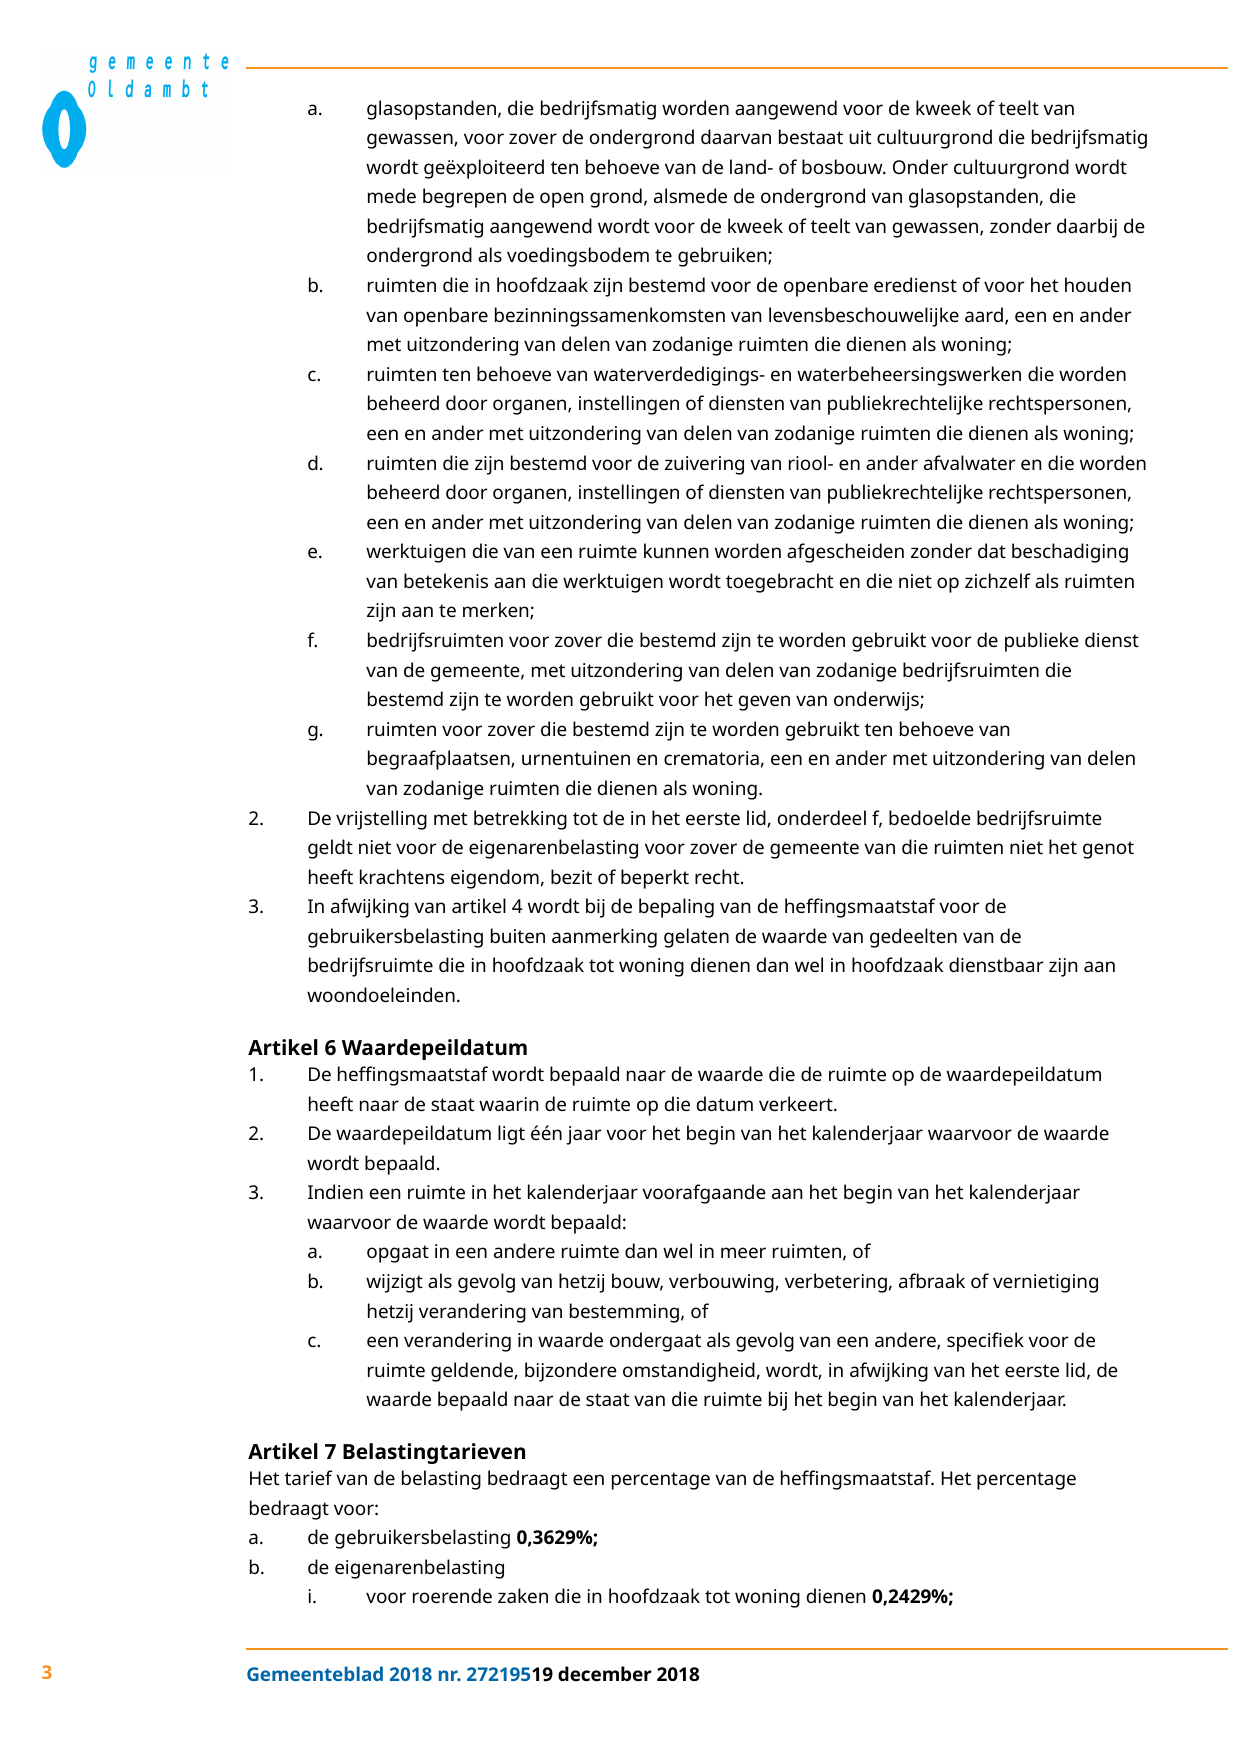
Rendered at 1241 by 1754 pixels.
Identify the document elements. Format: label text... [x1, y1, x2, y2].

list opgaat in een andere ruimte dan wel in meer ruimten, of [307, 1239, 1152, 1264]
list bedrijfsruimten voor zover die bestemd zijn te worden gebruikt voor de publieke dienst van de gemeente, met uitzondering van delen van zodanige bedrijfsruimten die bestemd zijn te worden gebruikt voor het geven van onderwijs; [307, 627, 1152, 712]
list voor roerende zaken die in hoofdzaak tot woning dienen 0,2429%; [307, 1584, 1152, 1609]
list wijzigt als gevolg van hetzij bouw, verbouwing, verbetering, afbraak of vernietiging hetzij verandering van bestemming, of [307, 1268, 1152, 1323]
picture [41, 47, 231, 172]
list ruimten die zijn bestemd voor de zuivering van riool- en ander afvalwater en die worden beheerd door organen, instellingen of diensten van publiekrechtelijke rechtspersonen, een en ander met uitzondering van delen van zodanige ruimten die dienen als woning; [307, 450, 1152, 535]
list de gebruikersbelasting 0,3629%; [248, 1524, 1152, 1550]
list de eigenarenbelasting [248, 1554, 1152, 1580]
list De waardepeildatum ligt één jaar voor het begin van het kalenderjaar waarvoor de waarde wordt bepaald. [248, 1120, 1152, 1176]
list een verandering in waarde ondergaat als gevolg van een andere, specifiek voor de ruimte geldende, bijzondere omstandigheid, wordt, in afwijking van het eerste lid, de waarde bepaald naar de staat van die ruimte bij het begin van het kalenderjaar. [307, 1327, 1152, 1412]
list De vrijstelling met betrekking tot de in het eerste lid, onderdeel f, bedoelde bedrijfsruimte geldt niet voor de eigenarenbelasting voor zover de gemeente van die ruimten niet het genot heeft krachtens eigendom, bezit of beperkt recht. [248, 805, 1152, 890]
list glasopstanden, die bedrijfsmatig worden aangewend voor de kweek of teelt van gewassen, voor zover de ondergrond daarvan bestaat uit cultuurgrond die bedrijfsmatig wordt geëxploiteerd ten behoeve van de land- of bosbouw. Onder cultuurgrond wordt mede begrepen de open grond, alsmede de ondergrond van glasopstanden, die bedrijfsmatig aangewend wordt voor de kweek of teelt van gewassen, zonder daarbij de ondergrond als voedingsbodem te gebruiken; [307, 95, 1152, 268]
text Het tarief van de belasting bedraagt een percentage van de heffingsmaatstaf. Het percentage bedraagt voor: [248, 1465, 1152, 1521]
list Indien een ruimte in het kalenderjaar voorafgaande aan het begin van het kalenderjaar waarvoor de waarde wordt bepaald: [248, 1179, 1152, 1235]
list De heffingsmaatstaf wordt bepaald naar de waarde die de ruimte op de waardepeildatum heeft naar de staat waarin de ruimte op die datum verkeert. [248, 1061, 1152, 1116]
list ruimten voor zover die bestemd zijn te worden gebruikt ten behoeve van begraafplaatsen, urnentuinen en crematoria, een en ander met uitzondering van delen van zodanige ruimten die dienen als woning. [307, 716, 1152, 801]
list ruimten die in hoofdzaak zijn bestemd voor de openbare eredienst of voor het houden van openbare bezinningssamenkomsten van levensbeschouwelijke aard, een en ander met uitzondering van delen van zodanige ruimten die dienen als woning; [307, 272, 1152, 357]
list In afwijking van artikel 4 wordt bij de bepaling van de heffingsmaatstaf voor de gebruikersbelasting buiten aanmerking gelaten de waarde van gedeelten van de bedrijfsruimte die in hoofdzaak tot woning dienen dan wel in hoofdzaak dienstbaar zijn aan woondoeleinden. [248, 893, 1152, 1008]
text Artikel 7 Belastingtarieven [248, 1437, 1152, 1465]
list ruimten ten behoeve van waterverdedigings- en waterbeheersingswerken die worden beheerd door organen, instellingen of diensten van publiekrechtelijke rechtspersonen, een en ander met uitzondering van delen van zodanige ruimten die dienen als woning; [307, 361, 1152, 446]
list werktuigen die van een ruimte kunnen worden afgescheiden zonder dat beschadiging van betekenis aan die werktuigen wordt toegebracht en die niet op zichzelf als ruimten zijn aan te merken; [307, 538, 1152, 623]
text Artikel 6 Waardepeildatum [248, 1033, 1152, 1061]
